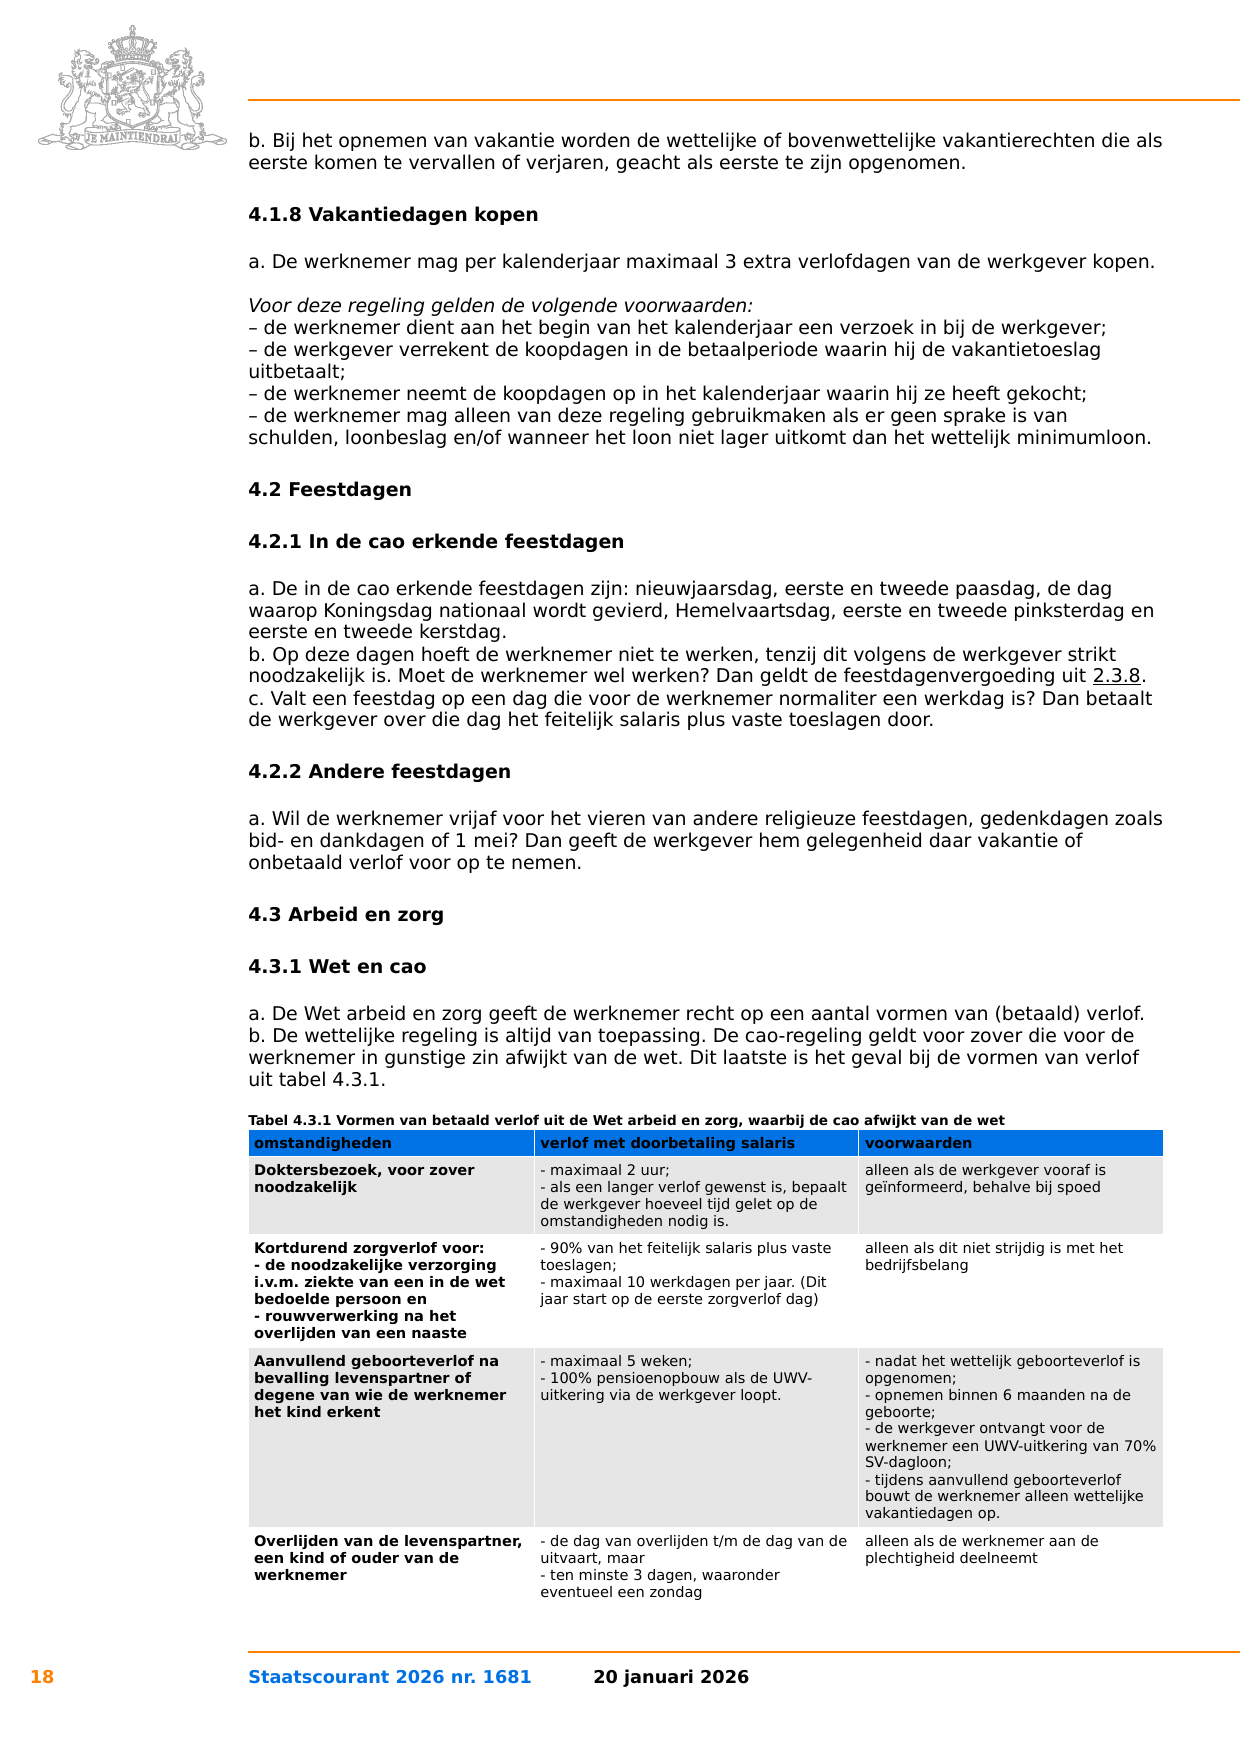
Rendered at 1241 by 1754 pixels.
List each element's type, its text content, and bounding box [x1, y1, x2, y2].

table_cell - 90% van het feitelijk salaris plus vaste toeslagen; - maximaal 10 werkdagen per jaar. (Dit jaar start op de eerste zorgverlof dag) [535, 1236, 858, 1347]
table_cell Kortdurend zorgverlof voor: - de noodzakelijke verzorging i.v.m. ziekte van een in de wet bedoelde persoon en - rouwverwerking na het overlijden van een naaste [249, 1236, 534, 1347]
text a. De Wet arbeid en zorg geeft de werknemer recht op een aantal vormen van (betaald) verlof. [248, 1003, 1163, 1025]
text b. Bij het opnemen van vakantie worden de wettelijke of bovenwettelijke vakantierechten die als eerste komen te vervallen of verjaren, geacht als eerste te zijn opgenomen. [248, 130, 1163, 174]
table_cell - maximaal 5 weken; - 100% pensioenopbouw als de UWV-uitkering via de werkgever loopt. [535, 1348, 858, 1527]
picture [38, 25, 227, 150]
text – de werknemer dient aan het begin van het kalenderjaar een verzoek in bij de werkgever; [248, 317, 1163, 339]
table_cell omstandigheden [249, 1130, 534, 1156]
table_cell voorwaarden [859, 1130, 1163, 1156]
text a. Wil de werknemer vrijaf voor het vieren van andere religieuze feestdagen, gedenkdagen zoals bid- en dankdagen of 1 mei? Dan geeft de werkgever hem gelegenheid daar vakantie of onbetaald verlof voor op te nemen. [248, 808, 1163, 874]
table_cell alleen als de werkgever vooraf is geïnformeerd, behalve bij spoed [859, 1157, 1163, 1234]
text Voor deze regeling gelden de volgende voorwaarden: [248, 295, 1163, 317]
subtitle 4.2.1 In de cao erkende feestdagen [248, 531, 1163, 552]
table_cell alleen als dit niet strijdig is met het bedrijfsbelang [859, 1236, 1163, 1347]
text a. De werknemer mag per kalenderjaar maximaal 3 extra verlofdagen van de werkgever kopen. [248, 251, 1163, 273]
text a. De in de cao erkende feestdagen zijn: nieuwjaarsdag, eerste en tweede paasdag, de dag waarop Koningsdag nationaal wordt gevierd, Hemelvaartsdag, eerste en tweede pinksterdag en eerste en tweede kerstdag. [248, 577, 1163, 643]
table_cell - nadat het wettelijk geboorteverlof is opgenomen; - opnemen binnen 6 maanden na de geboorte; - de werkgever ontvangt voor de werknemer een UWV-uitkering van 70% SV-dagloon; - tijdens aanvullend geboorteverlof bouwt de werknemer alleen wettelijke vakantiedagen op. [859, 1348, 1163, 1527]
table_cell - de dag van overlijden t/m de dag van de uitvaart, maar - ten minste 3 dagen, waaronder eventueel een zondag [535, 1528, 858, 1605]
subtitle 4.2.2 Andere feestdagen [248, 761, 1163, 783]
text c. Valt een feestdag op een dag die voor de werknemer normaliter een werkdag is? Dan betaalt de werkgever over die dag het feitelijk salaris plus vaste toeslagen door. [248, 687, 1163, 731]
subtitle 4.2 Feestdagen [248, 478, 1163, 501]
text – de werknemer neemt de koopdagen op in het kalenderjaar waarin hij ze heeft gekocht; [248, 383, 1163, 404]
text b. De wettelijke regeling is altijd van toepassing. De cao-regeling geldt voor zover die voor de werknemer in gunstige zin afwijkt van de wet. Dit laatste is het geval bij de vormen van verlof uit tabel 4.3.1. [248, 1025, 1163, 1091]
table_cell Doktersbezoek, voor zover noodzakelijk [249, 1157, 534, 1234]
table_header Tabel 4.3.1 Vormen van betaald verlof uit de Wet arbeid en zorg, waarbij de cao afwijkt van de wet [248, 1113, 1163, 1129]
table_cell verlof met doorbetaling salaris [535, 1130, 858, 1156]
table_cell alleen als de werknemer aan de plechtigheid deelneemt [859, 1528, 1163, 1605]
text – de werknemer mag alleen van deze regeling gebruikmaken als er geen sprake is van schulden, loonbeslag en/of wanneer het loon niet lager uitkomt dan het wettelijk minimumloon. [248, 404, 1163, 448]
subtitle 4.3 Arbeid en zorg [248, 904, 1163, 926]
table_cell Aanvullend geboorteverlof na bevalling levenspartner of degene van wie de werknemer het kind erkent [249, 1348, 534, 1527]
subtitle 4.3.1 Wet en cao [248, 956, 1163, 978]
text b. Op deze dagen hoeft de werknemer niet te werken, tenzij dit volgens de werkgever strikt noodzakelijk is. Moet de werknemer wel werken? Dan geldt de feestdagenvergoeding uit 2.3.8. [248, 643, 1163, 687]
table_cell - maximaal 2 uur; - als een langer verlof gewenst is, bepaalt de werkgever hoeveel tijd gelet op de omstandigheden nodig is. [535, 1157, 858, 1234]
subtitle 4.1.8 Vakantiedagen kopen [248, 204, 1163, 226]
table_cell Overlijden van de levenspartner, een kind of ouder van de werknemer [249, 1528, 534, 1605]
text – de werkgever verrekent de koopdagen in de betaalperiode waarin hij de vakantietoeslag uitbetaalt; [248, 339, 1163, 383]
